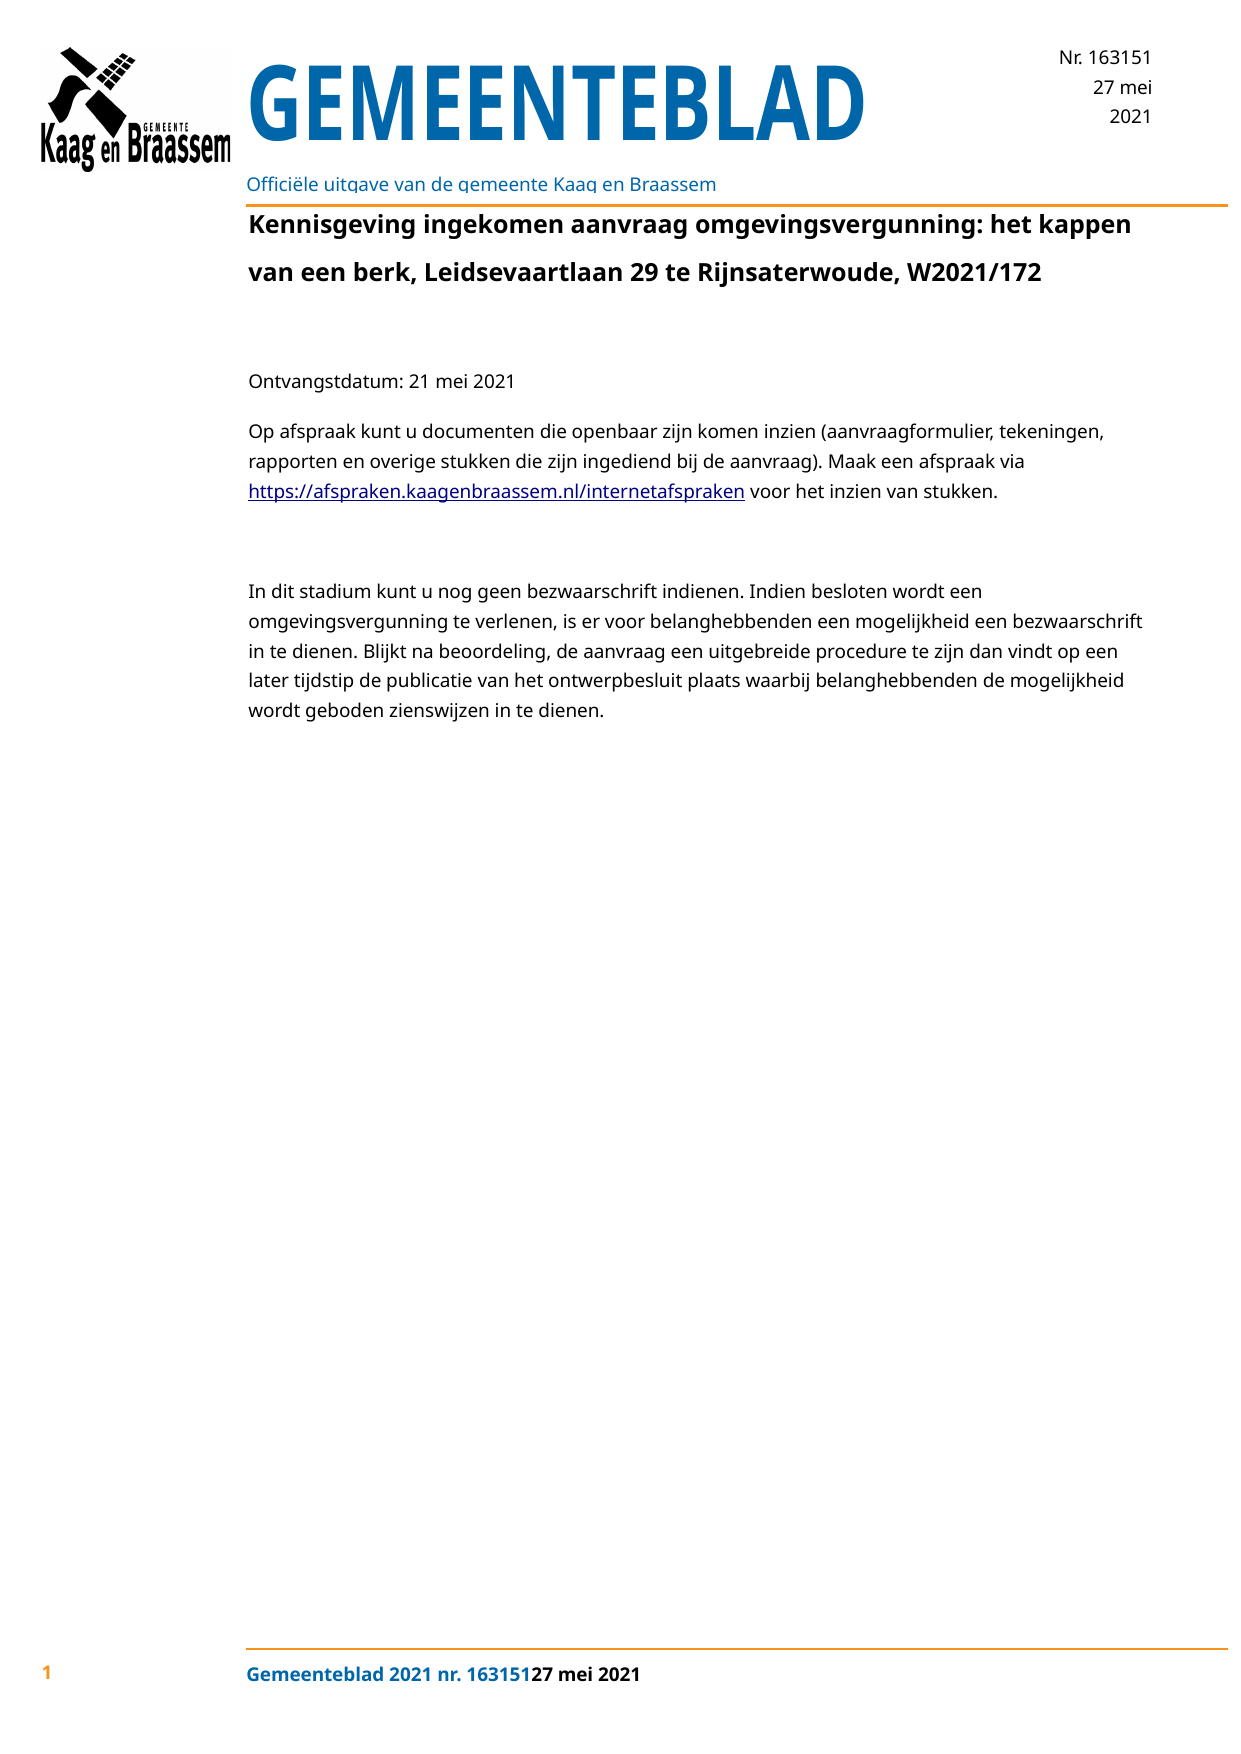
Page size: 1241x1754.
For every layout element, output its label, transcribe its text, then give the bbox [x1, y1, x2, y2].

text Op afspraak kunt u documenten die openbaar zijn komen inzien (aanvraagformulier, tekeningen, rapporten en overige stukken die zijn ingediend bij de aanvraag). Maak een afspraak via https://afspraken.kaagenbraassem.nl/internetafspraken voor het inzien van stukken. [248, 419, 1152, 504]
picture [41, 47, 231, 172]
text Ontvangstdatum: 21 mei 2021 [248, 368, 1152, 394]
text In dit stadium kunt u nog geen bezwaarschrift indienen. Indien besloten wordt een omgevingsvergunning te verlenen, is er voor belanghebbenden een mogelijkheid een bezwaarschrift in te dienen. Blijkt na beoordeling, de aanvraag een uitgebreide procedure te zijn dan vindt op een later tijdstip de publicatie van het ontwerpbesluit plaats waarbij belanghebbenden de mogelijkheid wordt geboden zienswijzen in te dienen. [248, 579, 1152, 723]
text Kennisgeving ingekomen aanvraag omgevingsvergunning: het kappen van een berk, Leidsevaartlaan 29 te Rijnsaterwoude, W2021/172 [248, 207, 1152, 288]
